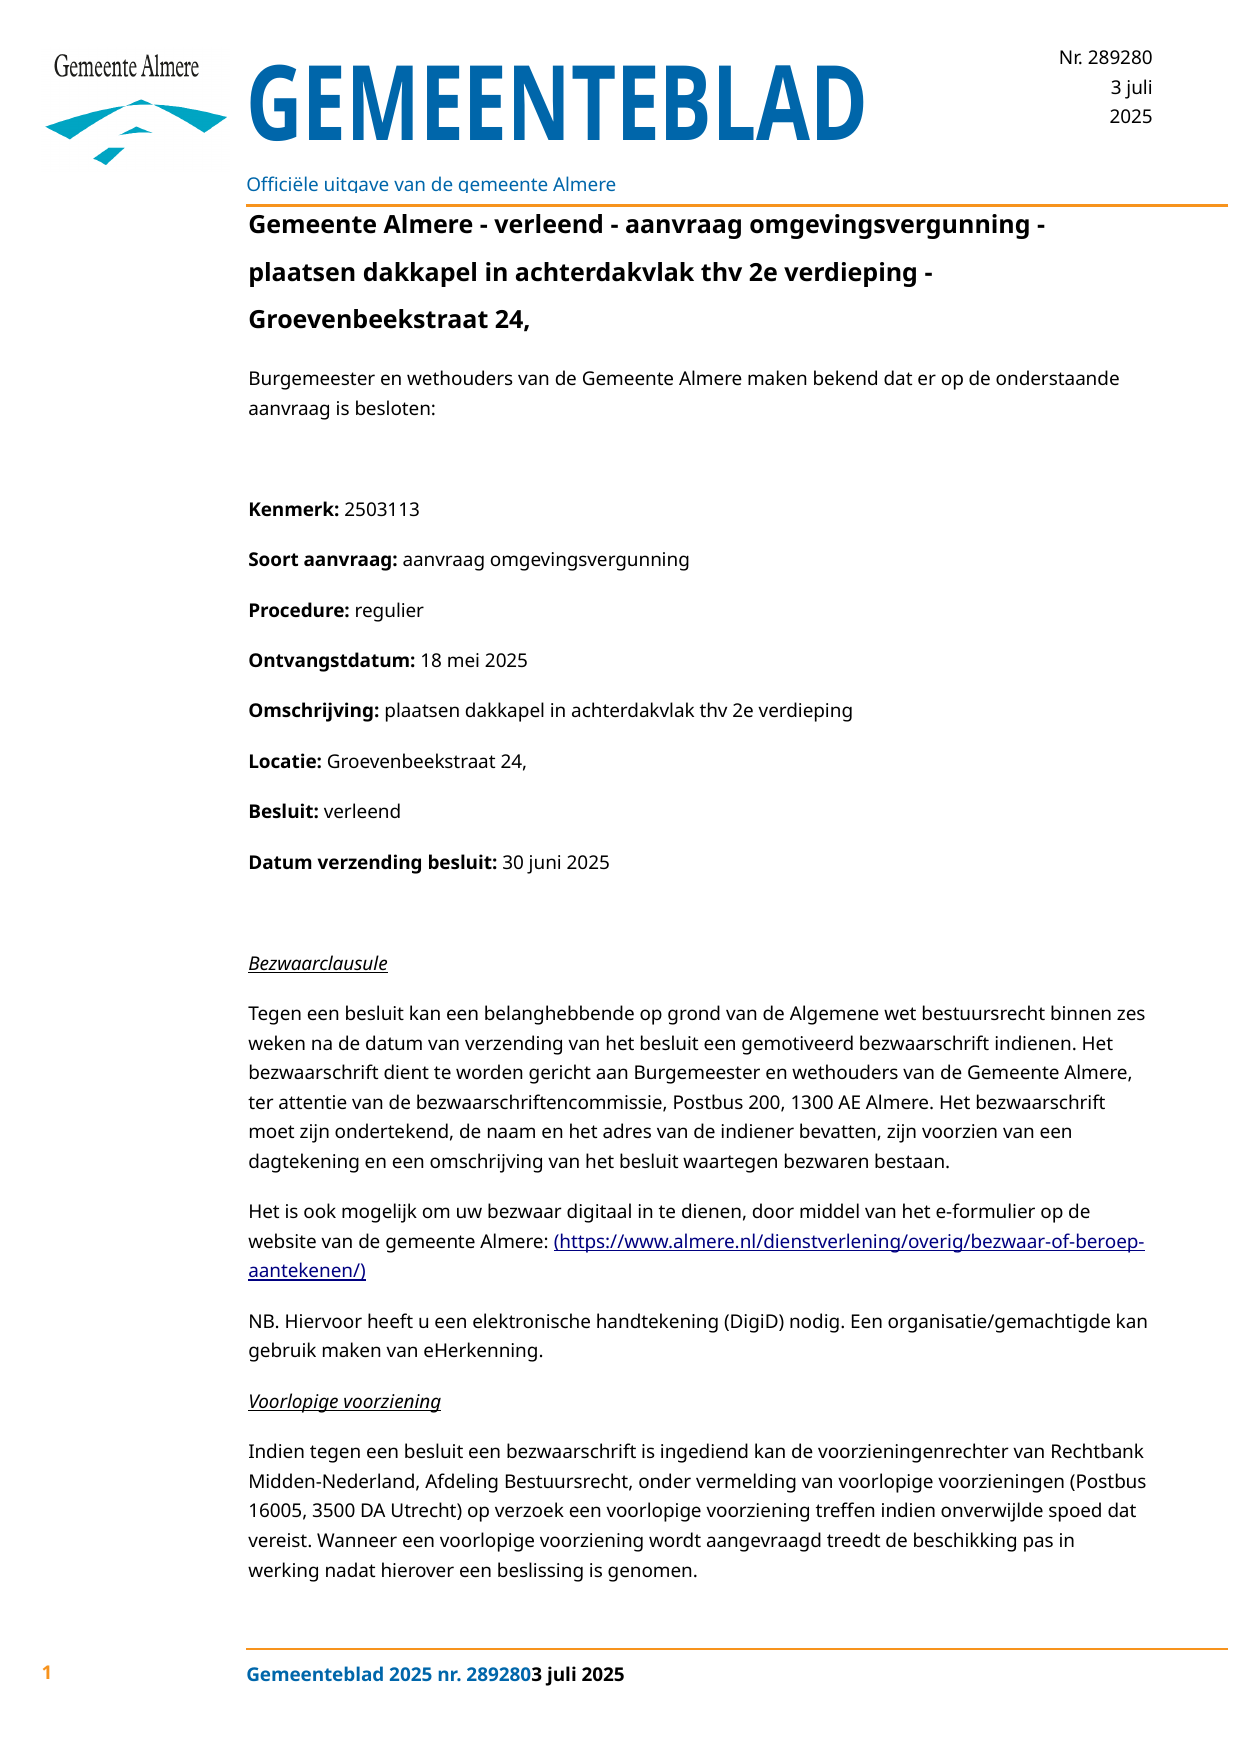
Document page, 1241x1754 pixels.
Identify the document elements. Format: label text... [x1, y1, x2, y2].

text Kenmerk: 2503113 [248, 496, 1152, 522]
text Omschrijving: plaatsen dakkapel in achterdakvlak thv 2e verdieping [248, 698, 1152, 723]
text Tegen een besluit kan een belanghebbende op grond van de Algemene wet bestuursrecht binnen zes weken na de datum van verzending van het besluit een gemotiveerd bezwaarschrift indienen. Het bezwaarschrift dient te worden gericht aan Burgemeester en wethouders van de Gemeente Almere, ter attentie van de bezwaarschriftencommissie, Postbus 200, 1300 AE Almere. Het bezwaarschrift moet zijn ondertekend, de naam en het adres van de indiener bevatten, zijn voorzien van een dagtekening en een omschrijving van het besluit waartegen bezwaren bestaan. [248, 1000, 1152, 1174]
text Locatie: Groevenbeekstraat 24, [248, 748, 1152, 774]
text Ontvangstdatum: 18 mei 2025 [248, 647, 1152, 673]
text Bezwaarclausule [248, 950, 1152, 975]
text Voorlopige voorziening [248, 1388, 1152, 1414]
text Besluit: verleend [248, 798, 1152, 824]
text Soort aanvraag: aanvraag omgevingsvergunning [248, 546, 1152, 572]
text Procedure: regulier [248, 597, 1152, 622]
picture [41, 47, 231, 172]
text Burgemeester en wethouders van de Gemeente Almere maken bekend dat er op de onderstaande aanvraag is besloten: [248, 366, 1152, 421]
text Gemeente Almere - verleend - aanvraag omgevingsvergunning - plaatsen dakkapel in achterdakvlak thv 2e verdieping - Groevenbeekstraat 24, [248, 207, 1152, 336]
text Het is ook mogelijk om uw bezwaar digitaal in te dienen, door middel van het e-formulier op de website van de gemeente Almere: (https://www.almere.nl/dienstverlening/overig/bezwaar-of-beroep-aantekenen/) [248, 1198, 1152, 1283]
text Indien tegen een besluit een bezwaarschrift is ingediend kan de voorzieningenrechter van Rechtbank Midden-Nederland, Afdeling Bestuursrecht, onder vermelding van voorlopige voorzieningen (Postbus 16005, 3500 DA Utrecht) op verzoek een voorlopige voorziening treffen indien onverwijlde spoed dat vereist. Wanneer een voorlopige voorziening wordt aangevraagd treedt de beschikking pas in werking nadat hierover een beslissing is genomen. [248, 1438, 1152, 1582]
text Datum verzending besluit: 30 juni 2025 [248, 849, 1152, 874]
text NB. Hiervoor heeft u een elektronische handtekening (DigiD) nodig. Een organisatie/gemachtigde kan gebruik maken van eHerkenning. [248, 1308, 1152, 1363]
